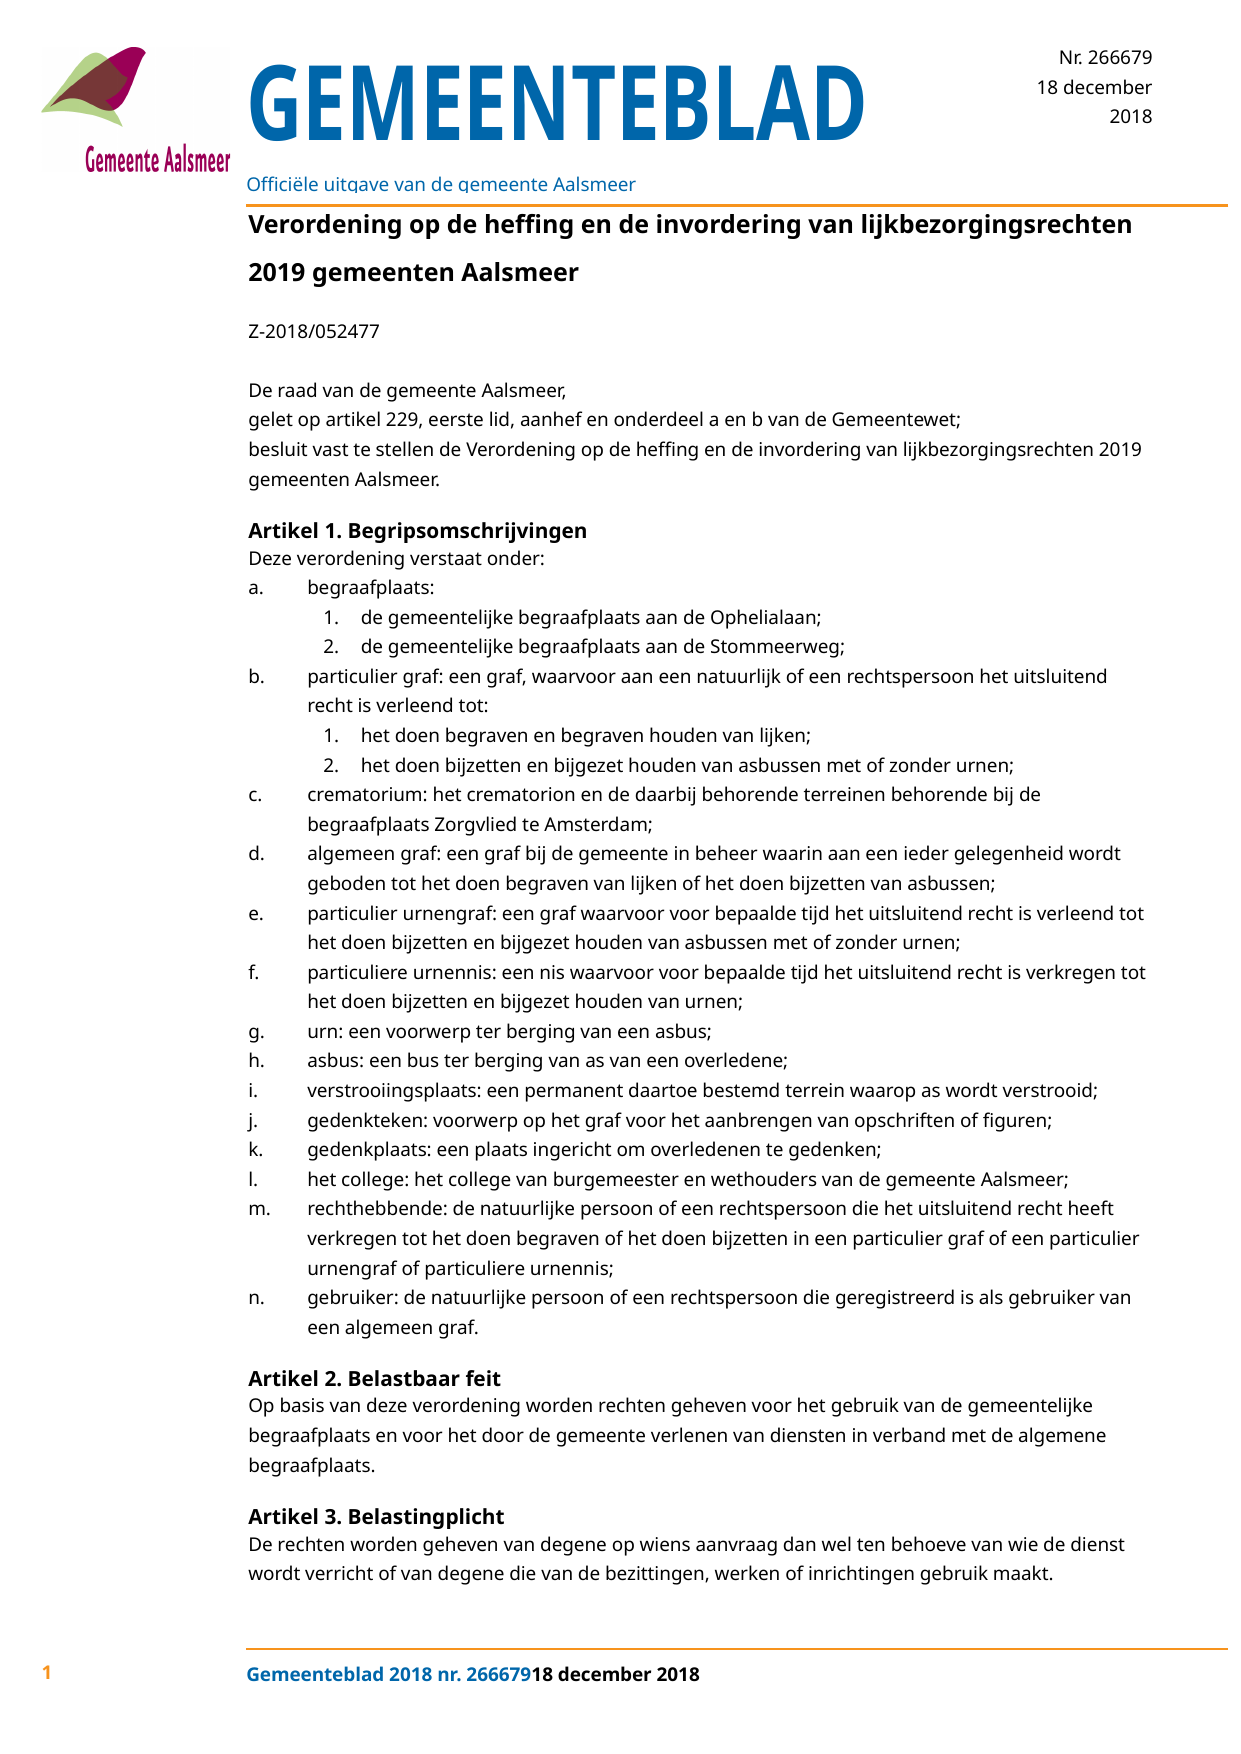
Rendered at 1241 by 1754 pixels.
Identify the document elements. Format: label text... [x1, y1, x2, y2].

text De raad van de gemeente Aalsmeer, [248, 377, 1152, 403]
text gelet op artikel 229, eerste lid, aanhef en onderdeel a en b van de Gemeentewet; [248, 407, 1152, 432]
text Artikel 1. Begripsomschrijvingen [248, 516, 1152, 545]
list particulier urnengraf: een graf waarvoor voor bepaalde tijd het uitsluitend recht is verleend tot het doen bijzetten en bijgezet houden van asbussen met of zonder urnen; [248, 900, 1152, 955]
list begraafplaats: [248, 574, 1152, 600]
text Op basis van deze verordening worden rechten geheven voor het gebruik van de gemeentelijke begraafplaats en voor het door de gemeente verlenen van diensten in verband met de algemene begraafplaats. [248, 1393, 1152, 1478]
list het doen bijzetten en bijgezet houden van asbussen met of zonder urnen; [323, 752, 1152, 777]
list het college: het college van burgemeester en wethouders van de gemeente Aalsmeer; [248, 1166, 1152, 1192]
text Verordening op de heffing en de invordering van lijkbezorgingsrechten 2019 gemeenten Aalsmeer [248, 207, 1152, 288]
list asbus: een bus ter berging van as van een overledene; [248, 1048, 1152, 1073]
text Deze verordening verstaat onder: [248, 545, 1152, 570]
list urn: een voorwerp ter berging van een asbus; [248, 1018, 1152, 1044]
list het doen begraven en begraven houden van lijken; [323, 722, 1152, 748]
list crematorium: het crematorion en de daarbij behorende terreinen behorende bij de begraafplaats Zorgvlied te Amsterdam; [248, 781, 1152, 837]
list de gemeentelijke begraafplaats aan de Stommeerweg; [323, 633, 1152, 659]
list verstrooiingsplaats: een permanent daartoe bestemd terrein waarop as wordt verstrooid; [248, 1077, 1152, 1103]
list gedenkplaats: een plaats ingericht om overledenen te gedenken; [248, 1136, 1152, 1162]
list gedenkteken: voorwerp op het graf voor het aanbrengen van opschriften of figuren; [248, 1107, 1152, 1132]
text Z-2018/052477 [248, 318, 1152, 344]
text besluit vast te stellen de Verordening op de heffing en de invordering van lijkbezorgingsrechten 2019 gemeenten Aalsmeer. [248, 436, 1152, 492]
list algemeen graf: een graf bij de gemeente in beheer waarin aan een ieder gelegenheid wordt geboden tot het doen begraven van lijken of het doen bijzetten van asbussen; [248, 841, 1152, 896]
text De rechten worden geheven van degene op wiens aanvraag dan wel ten behoeve van wie de dienst wordt verricht of van degene die van de bezittingen, werken of inrichtingen gebruik maakt. [248, 1531, 1152, 1586]
list gebruiker: de natuurlijke persoon of een rechtspersoon die geregistreerd is als gebruiker van een algemeen graf. [248, 1284, 1152, 1339]
text Artikel 3. Belastingplicht [248, 1502, 1152, 1531]
text Artikel 2. Belastbaar feit [248, 1364, 1152, 1393]
list particulier graf: een graf, waarvoor aan een natuurlijk of een rechtspersoon het uitsluitend recht is verleend tot: [248, 663, 1152, 718]
list particuliere urnennis: een nis waarvoor voor bepaalde tijd het uitsluitend recht is verkregen tot het doen bijzetten en bijgezet houden van urnen; [248, 959, 1152, 1014]
list de gemeentelijke begraafplaats aan de Ophelialaan; [323, 604, 1152, 629]
list rechthebbende: de natuurlijke persoon of een rechtspersoon die het uitsluitend recht heeft verkregen tot het doen begraven of het doen bijzetten in een particulier graf of een particulier urnengraf of particuliere urnennis; [248, 1196, 1152, 1280]
picture [41, 47, 231, 172]
